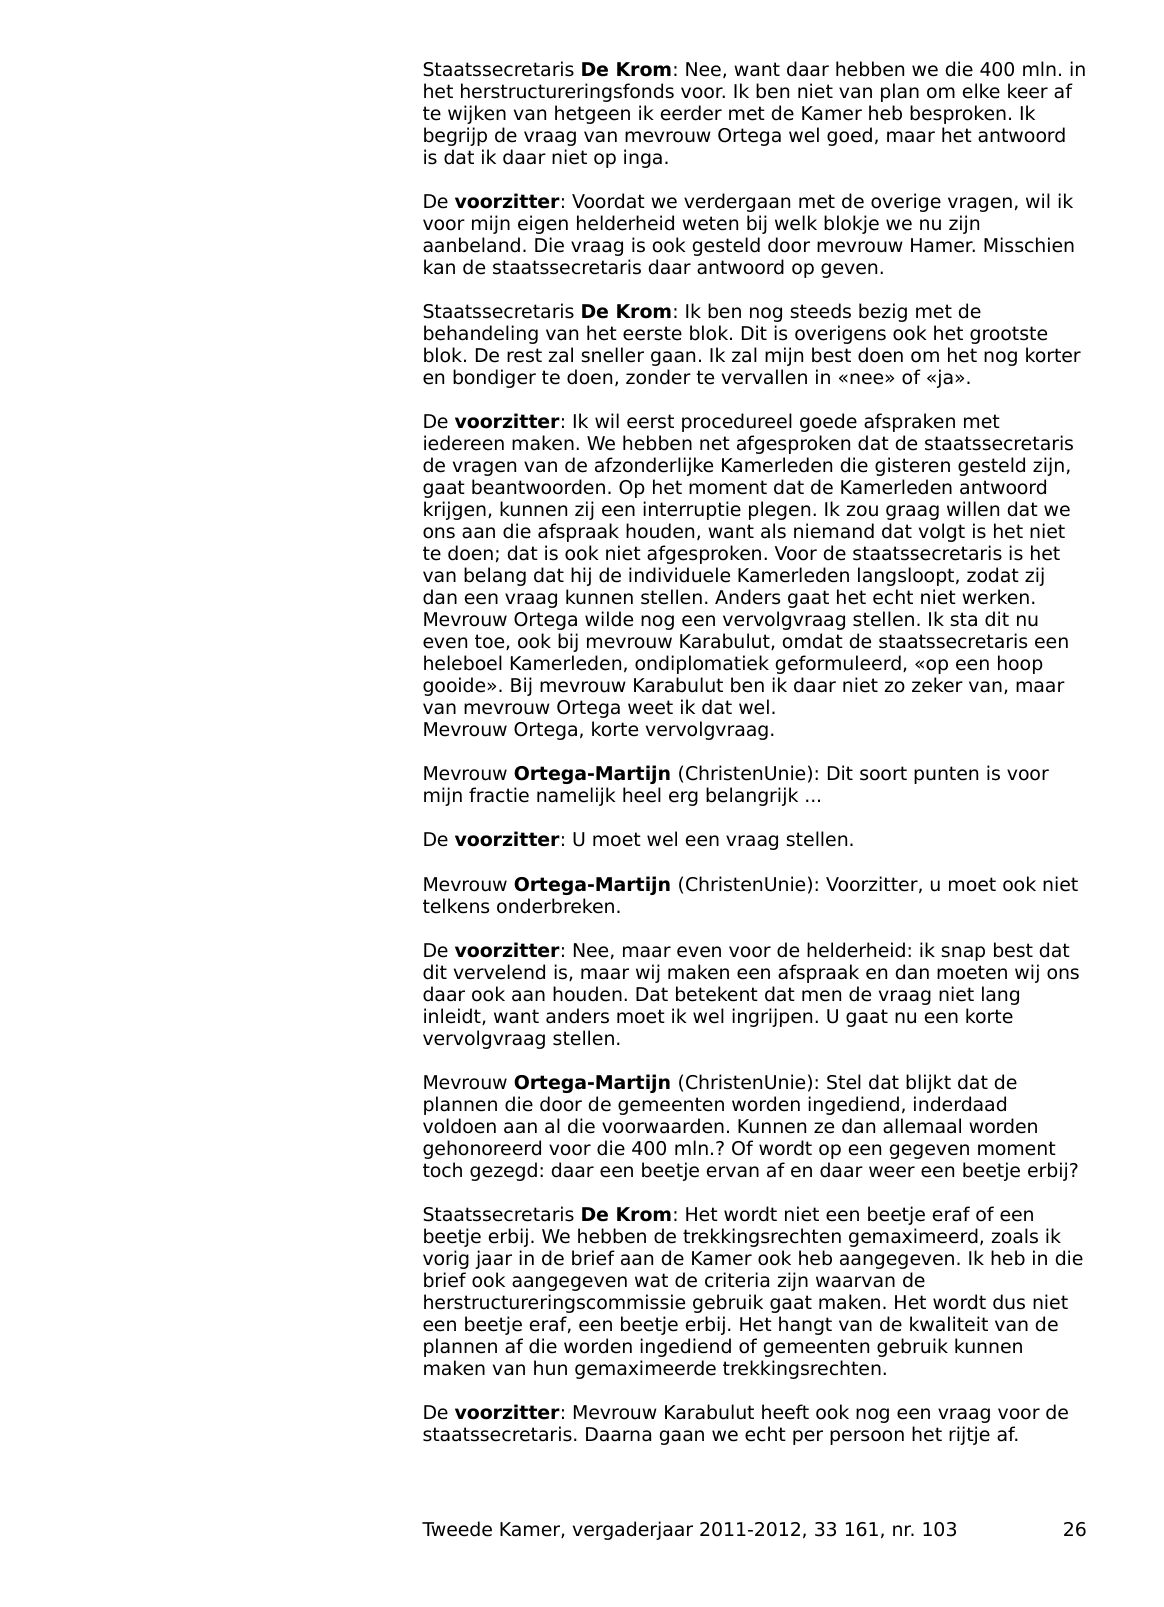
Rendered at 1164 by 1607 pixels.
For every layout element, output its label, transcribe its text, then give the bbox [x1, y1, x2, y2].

text De voorzitter: U moet wel een vraag stellen. [422, 829, 1087, 851]
text De voorzitter: Voordat we verdergaan met de overige vragen, wil ik voor mijn eigen helderheid weten bij welk blokje we nu zijn aanbeland. Die vraag is ook gesteld door mevrouw Hamer. Misschien kan de staatssecretaris daar antwoord op geven. [422, 191, 1087, 279]
text Staatssecretaris De Krom: Het wordt niet een beetje eraf of een beetje erbij. We hebben de trekkingsrechten gemaximeerd, zoals ik vorig jaar in de brief aan de Kamer ook heb aangegeven. Ik heb in die brief ook aangegeven wat de criteria zijn waarvan de herstructureringscommissie gebruik gaat maken. Het wordt dus niet een beetje eraf, een beetje erbij. Het hangt van de kwaliteit van de plannen af die worden ingediend of gemeenten gebruik kunnen maken van hun gemaximeerde trekkingsrechten. [422, 1204, 1087, 1380]
text De voorzitter: Mevrouw Karabulut heeft ook nog een vraag voor de staatssecretaris. Daarna gaan we echt per persoon het rijtje af. [422, 1402, 1087, 1446]
text Mevrouw Ortega, korte vervolgvraag. [422, 719, 1087, 741]
text De voorzitter: Nee, maar even voor de helderheid: ik snap best dat dit vervelend is, maar wij maken een afspraak en dan moeten wij ons daar ook aan houden. Dat betekent dat men de vraag niet lang inleidt, want anders moet ik wel ingrijpen. U gaat nu een korte vervolgvraag stellen. [422, 940, 1087, 1049]
text Mevrouw Ortega-Martijn (ChristenUnie): Voorzitter, u moet ook niet telkens onderbreken. [422, 873, 1087, 917]
text Mevrouw Ortega-Martijn (ChristenUnie): Dit soort punten is voor mijn fractie namelijk heel erg belangrijk ... [422, 763, 1087, 807]
text De voorzitter: Ik wil eerst procedureel goede afspraken met iedereen maken. We hebben net afgesproken dat de staatssecretaris de vragen van de afzonderlijke Kamerleden die gisteren gesteld zijn, gaat beantwoorden. Op het moment dat de Kamerleden antwoord krijgen, kunnen zij een interruptie plegen. Ik zou graag willen dat we ons aan die afspraak houden, want als niemand dat volgt is het niet te doen; dat is ook niet afgesproken. Voor de staatssecretaris is het van belang dat hij de individuele Kamerleden langsloopt, zodat zij dan een vraag kunnen stellen. Anders gaat het echt niet werken. Mevrouw Ortega wilde nog een vervolgvraag stellen. Ik sta dit nu even toe, ook bij mevrouw Karabulut, omdat de staatssecretaris een heleboel Kamerleden, ondiplomatiek geformuleerd, «op een hoop gooide». Bij mevrouw Karabulut ben ik daar niet zo zeker van, maar van mevrouw Ortega weet ik dat wel. [422, 411, 1087, 719]
text Staatssecretaris De Krom: Nee, want daar hebben we die 400 mln. in het herstructureringsfonds voor. Ik ben niet van plan om elke keer af te wijken van hetgeen ik eerder met de Kamer heb besproken. Ik begrijp de vraag van mevrouw Ortega wel goed, maar het antwoord is dat ik daar niet op inga. [422, 59, 1087, 169]
text Staatssecretaris De Krom: Ik ben nog steeds bezig met de behandeling van het eerste blok. Dit is overigens ook het grootste blok. De rest zal sneller gaan. Ik zal mijn best doen om het nog korter en bondiger te doen, zonder te vervallen in «nee» of «ja». [422, 301, 1087, 389]
text Mevrouw Ortega-Martijn (ChristenUnie): Stel dat blijkt dat de plannen die door de gemeenten worden ingediend, inderdaad voldoen aan al die voorwaarden. Kunnen ze dan allemaal worden gehonoreerd voor die 400 mln.? Of wordt op een gegeven moment toch gezegd: daar een beetje ervan af en daar weer een beetje erbij? [422, 1072, 1087, 1182]
